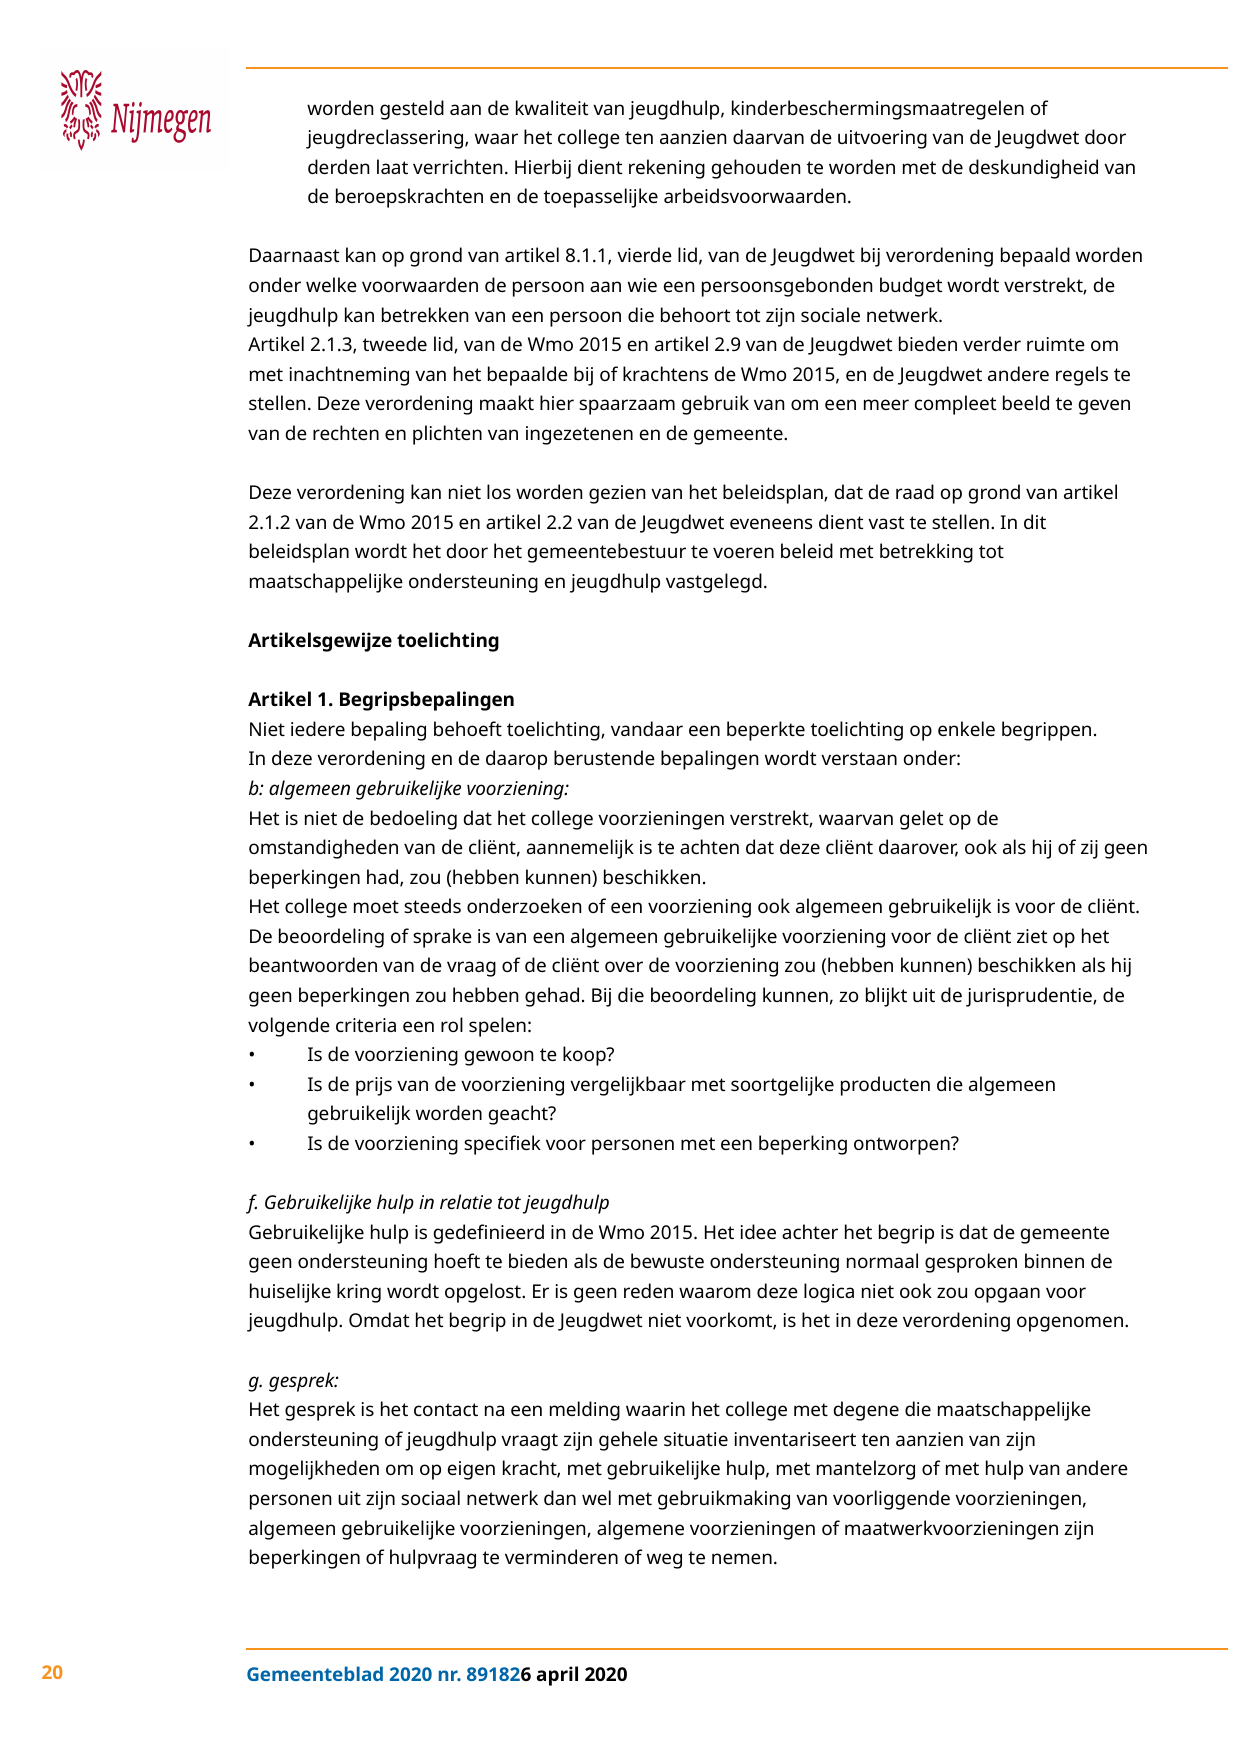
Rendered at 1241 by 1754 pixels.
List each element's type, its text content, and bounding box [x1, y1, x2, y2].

list worden gesteld aan de kwaliteit van jeugdhulp, kinderbeschermingsmaatregelen of jeugdreclassering, waar het college ten aanzien daarvan de uitvoering van de Jeugdwet door derden laat verrichten. Hierbij dient rekening gehouden te worden met de deskundigheid van de beroepskrachten en de toepasselijke arbeidsvoorwaarden. [248, 95, 1152, 209]
text Deze verordening kan niet los worden gezien van het beleidsplan, dat de raad op grond van artikel 2.1.2 van de Wmo 2015 en artikel 2.2 van de Jeugdwet eveneens dient vast te stellen. In dit beleidsplan wordt het door het gemeentebestuur te voeren beleid met betrekking tot maatschappelijke ondersteuning en jeugdhulp vastgelegd. [248, 479, 1152, 594]
text Artikel 1. Begripsbepalingen [248, 686, 1152, 712]
text Artikelsgewijze toelichting [248, 627, 1152, 653]
picture [41, 47, 231, 172]
text Het is niet de bedoeling dat het college voorzieningen verstrekt, waarvan gelet op de omstandigheden van de cliënt, aannemelijk is te achten dat deze cliënt daarover, ook als hij of zij geen beperkingen had, zou (hebben kunnen) beschikken. [248, 805, 1152, 890]
text f. Gebruikelijke hulp in relatie tot jeugdhulp [248, 1189, 1152, 1215]
list Is de prijs van de voorziening vergelijkbaar met soortgelijke producten die algemeen gebruikelijk worden geacht? [248, 1071, 1152, 1126]
text g. gesprek: [248, 1367, 1152, 1393]
text Gebruikelijke hulp is gedefinieerd in de Wmo 2015. Het idee achter het begrip is dat de gemeente geen ondersteuning hoeft te bieden als de bewuste ondersteuning normaal gesproken binnen de huiselijke kring wordt opgelost. Er is geen reden waarom deze logica niet ook zou opgaan voor jeugdhulp. Omdat het begrip in de Jeugdwet niet voorkomt, is het in deze verordening opgenomen. [248, 1219, 1152, 1333]
text Het college moet steeds onderzoeken of een voorziening ook algemeen gebruikelijk is voor de cliënt. De beoordeling of sprake is van een algemeen gebruikelijke voorziening voor de cliënt ziet op het beantwoorden van de vraag of de cliënt over de voorziening zou (hebben kunnen) beschikken als hij geen beperkingen zou hebben gehad. Bij die beoordeling kunnen, zo blijkt uit de jurisprudentie, de volgende criteria een rol spelen: [248, 893, 1152, 1038]
list Is de voorziening specifiek voor personen met een beperking ontworpen? [248, 1130, 1152, 1156]
text b: algemeen gebruikelijke voorziening: [248, 775, 1152, 801]
text Daarnaast kan op grond van artikel 8.1.1, vierde lid, van de Jeugdwet bij verordening bepaald worden onder welke voorwaarden de persoon aan wie een persoonsgebonden budget wordt verstrekt, de jeugdhulp kan betrekken van een persoon die behoort tot zijn sociale netwerk. [248, 243, 1152, 328]
text Het gesprek is het contact na een melding waarin het college met degene die maatschappelijke ondersteuning of jeugdhulp vraagt zijn gehele situatie inventariseert ten aanzien van zijn mogelijkheden om op eigen kracht, met gebruikelijke hulp, met mantelzorg of met hulp van andere personen uit zijn sociaal netwerk dan wel met gebruikmaking van voorliggende voorzieningen, algemeen gebruikelijke voorzieningen, algemene voorzieningen of maatwerkvoorzieningen zijn beperkingen of hulpvraag te verminderen of weg te nemen. [248, 1396, 1152, 1570]
text Niet iedere bepaling behoeft toelichting, vandaar een beperkte toelichting op enkele begrippen. [248, 716, 1152, 742]
list Is de voorziening gewoon te koop? [248, 1041, 1152, 1067]
text In deze verordening en de daarop berustende bepalingen wordt verstaan onder: [248, 746, 1152, 771]
text Artikel 2.1.3, tweede lid, van de Wmo 2015 en artikel 2.9 van de Jeugdwet bieden verder ruimte om met inachtneming van het bepaalde bij of krachtens de Wmo 2015, en de Jeugdwet andere regels te stellen. Deze verordening maakt hier spaarzaam gebruik van om een meer compleet beeld te geven van de rechten en plichten van ingezetenen en de gemeente. [248, 331, 1152, 446]
